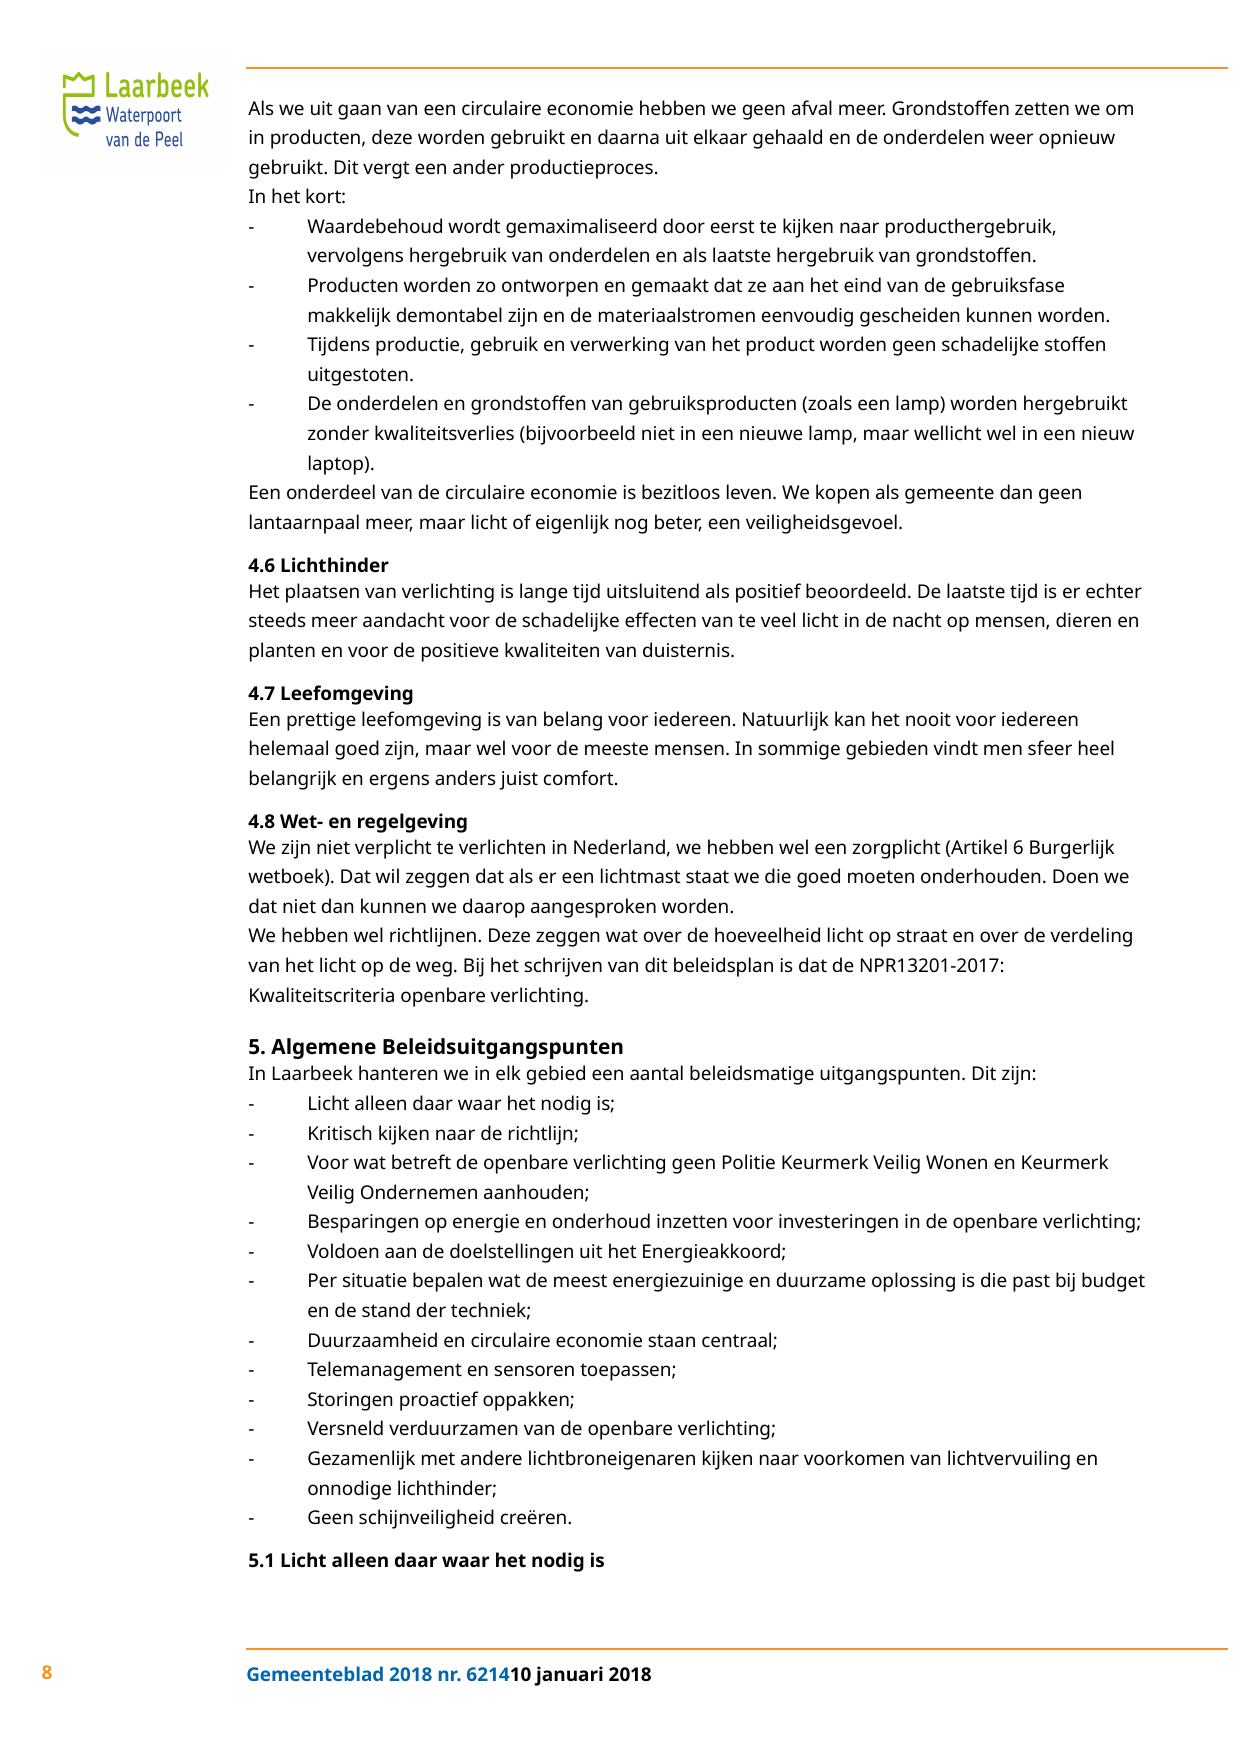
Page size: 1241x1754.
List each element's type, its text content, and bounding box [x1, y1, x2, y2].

list Producten worden zo ontworpen en gemaakt dat ze aan het eind van de gebruiksfase makkelijk demontabel zijn en de materiaalstromen eenvoudig gescheiden kunnen worden. [248, 272, 1152, 328]
text We zijn niet verplicht te verlichten in Nederland, we hebben wel een zorgplicht (Artikel 6 Burgerlijk wetboek). Dat wil zeggen dat als er een lichtmast staat we die goed moeten onderhouden. Doen we dat niet dan kunnen we daarop aangesproken worden. [248, 834, 1152, 919]
list Voor wat betreft de openbare verlichting geen Politie Keurmerk Veilig Wonen en Keurmerk Veilig Ondernemen aanhouden; [248, 1149, 1152, 1205]
text We hebben wel richtlijnen. Deze zeggen wat over de hoeveelheid licht op straat en over de verdeling van het licht op de weg. Bij het schrijven van dit beleidsplan is dat de NPR13201-2017: Kwaliteitscriteria openbare verlichting. [248, 923, 1152, 1007]
text In het kort: [248, 183, 1152, 209]
text 4.8 Wet- en regelgeving [248, 808, 1152, 834]
list Tijdens productie, gebruik en verwerking van het product worden geen schadelijke stoffen uitgestoten. [248, 331, 1152, 387]
text 5.1 Licht alleen daar waar het nodig is [248, 1547, 1152, 1573]
list Voldoen aan de doelstellingen uit het Energieakkoord; [248, 1238, 1152, 1264]
list Duurzaamheid en circulaire economie staan centraal; [248, 1327, 1152, 1353]
text 4.7 Leefomgeving [248, 680, 1152, 706]
list De onderdelen en grondstoffen van gebruiksproducten (zoals een lamp) worden hergebruikt zonder kwaliteitsverlies (bijvoorbeeld niet in een nieuwe lamp, maar wellicht wel in een nieuw laptop). [248, 391, 1152, 476]
text Een onderdeel van de circulaire economie is bezitloos leven. We kopen als gemeente dan geen lantaarnpaal meer, maar licht of eigenlijk nog beter, een veiligheidsgevoel. [248, 479, 1152, 535]
text 5. Algemene Beleidsuitgangspunten [248, 1032, 1152, 1061]
list Storingen proactief oppakken; [248, 1386, 1152, 1412]
text Het plaatsen van verlichting is lange tijd uitsluitend als positief beoordeeld. De laatste tijd is er echter steeds meer aandacht voor de schadelijke effecten van te veel licht in de nacht op mensen, dieren en planten en voor de positieve kwaliteiten van duisternis. [248, 578, 1152, 663]
text Als we uit gaan van een circulaire economie hebben we geen afval meer. Grondstoffen zetten we om in producten, deze worden gebruikt en daarna uit elkaar gehaald en de onderdelen weer opnieuw gebruikt. Dit vergt een ander productieproces. [248, 95, 1152, 180]
text 4.6 Lichthinder [248, 552, 1152, 578]
list Kritisch kijken naar de richtlijn; [248, 1120, 1152, 1146]
list Gezamenlijk met andere lichtbroneigenaren kijken naar voorkomen van lichtvervuiling en onnodige lichthinder; [248, 1445, 1152, 1501]
list Versneld verduurzamen van de openbare verlichting; [248, 1416, 1152, 1441]
list Licht alleen daar waar het nodig is; [248, 1090, 1152, 1116]
list Waardebehoud wordt gemaximaliseerd door eerst te kijken naar producthergebruik, vervolgens hergebruik van onderdelen en als laatste hergebruik van grondstoffen. [248, 213, 1152, 268]
list Geen schijnveiligheid creëren. [248, 1504, 1152, 1530]
text In Laarbeek hanteren we in elk gebied een aantal beleidsmatige uitgangspunten. Dit zijn: [248, 1061, 1152, 1086]
list Telemanagement en sensoren toepassen; [248, 1356, 1152, 1382]
list Besparingen op energie en onderhoud inzetten voor investeringen in de openbare verlichting; [248, 1208, 1152, 1234]
list Per situatie bepalen wat de meest energiezuinige en duurzame oplossing is die past bij budget en de stand der techniek; [248, 1268, 1152, 1323]
text Een prettige leefomgeving is van belang voor iedereen. Natuurlijk kan het nooit voor iedereen helemaal goed zijn, maar wel voor de meeste mensen. In sommige gebieden vindt men sfeer heel belangrijk en ergens anders juist comfort. [248, 706, 1152, 791]
picture [41, 47, 231, 172]
